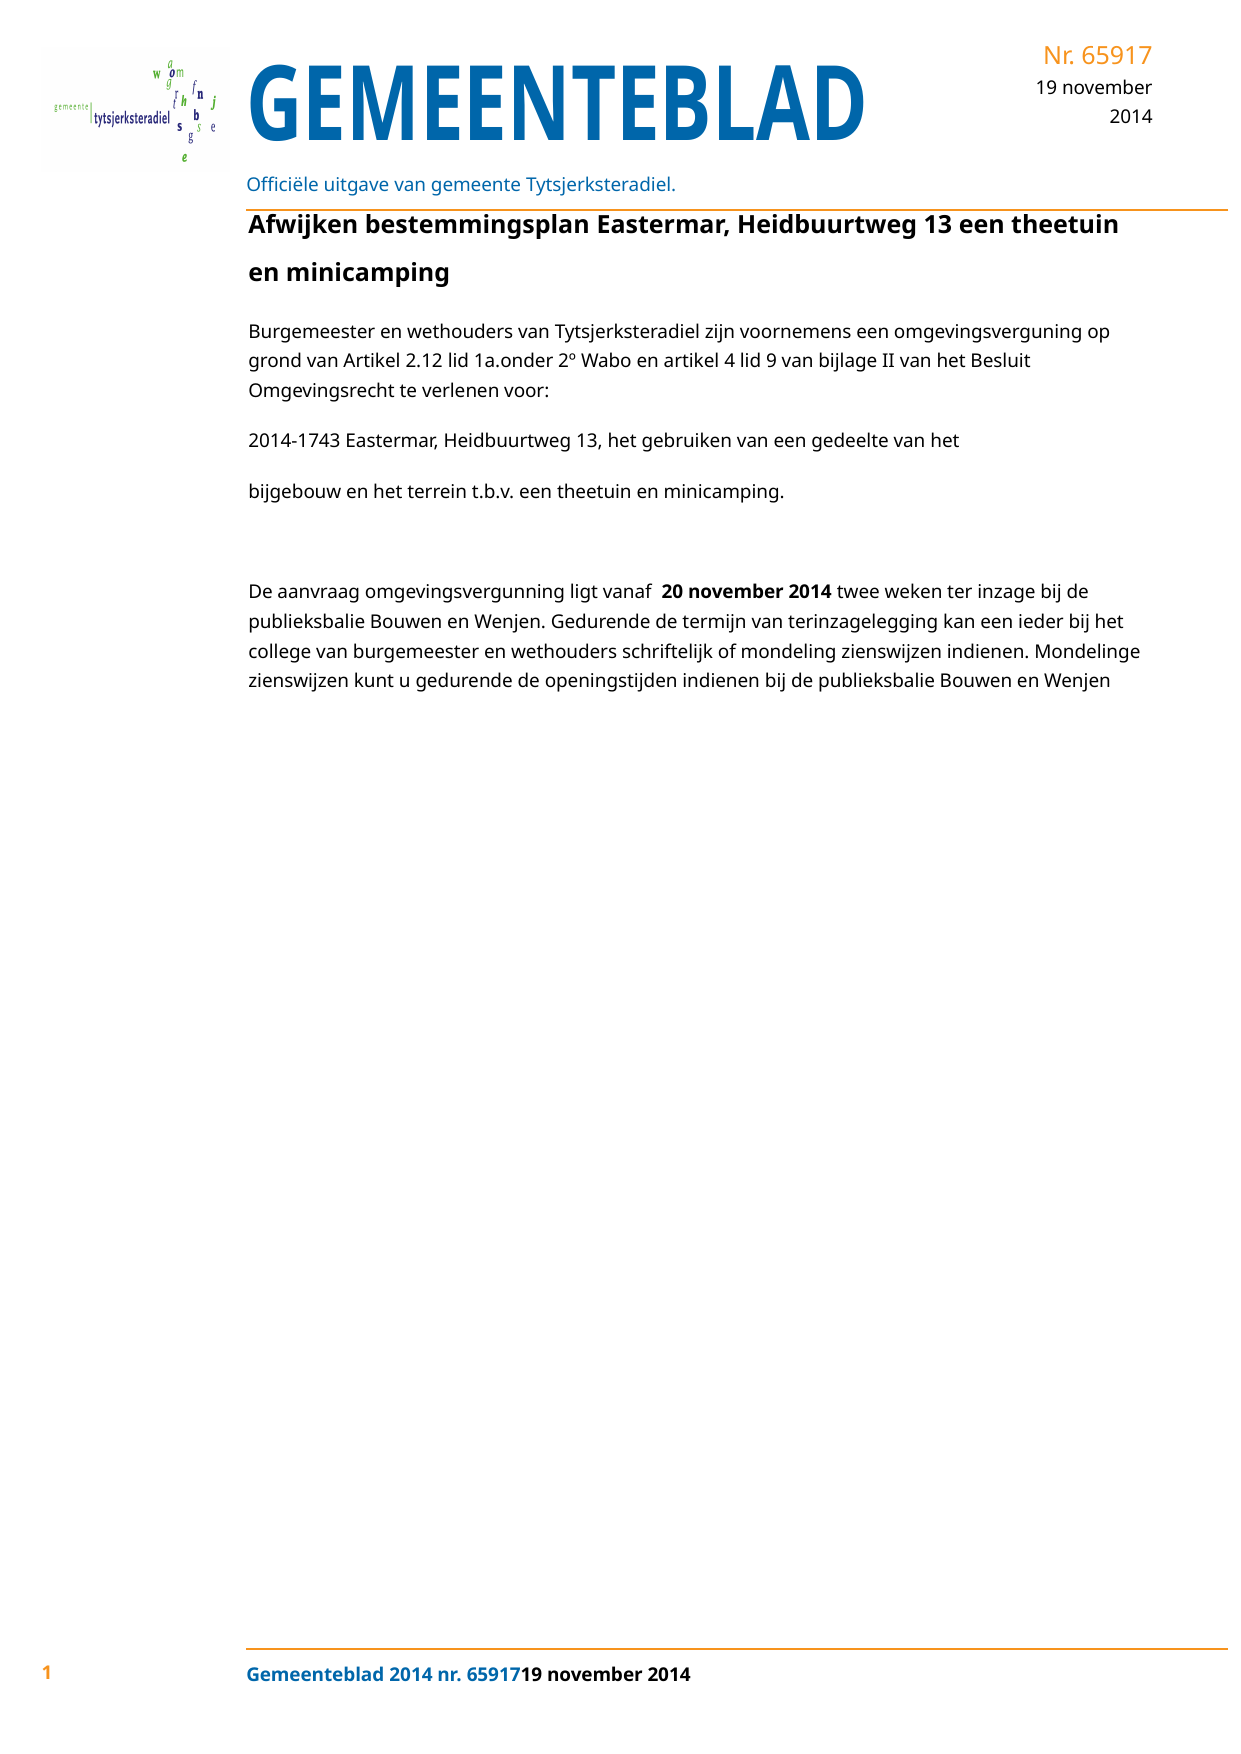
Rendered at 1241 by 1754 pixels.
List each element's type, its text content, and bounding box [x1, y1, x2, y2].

text 2014-1743 Eastermar, Heidbuurtweg 13, het gebruiken van een gedeelte van het [248, 427, 1152, 453]
picture [41, 47, 231, 172]
text Burgemeester en wethouders van Tytsjerksteradiel zijn voornemens een omgevingsverguning op grond van Artikel 2.12 lid 1a.onder 2º Wabo en artikel 4 lid 9 van bijlage II van het Besluit Omgevingsrecht te verlenen voor: [248, 318, 1152, 403]
text De aanvraag omgevingsvergunning ligt vanaf 20 november 2014 twee weken ter inzage bij de publieksbalie Bouwen en Wenjen. Gedurende de termijn van terinzagelegging kan een ieder bij het college van burgemeester en wethouders schriftelijk of mondeling zienswijzen indienen. Mondelinge zienswijzen kunt u gedurende de openingstijden indienen bij de publieksbalie Bouwen en Wenjen [248, 579, 1152, 693]
text Afwijken bestemmingsplan Eastermar, Heidbuurtweg 13 een theetuin en minicamping [248, 211, 1152, 288]
text bijgebouw en het terrein t.b.v. een theetuin en minicamping. [248, 478, 1152, 504]
